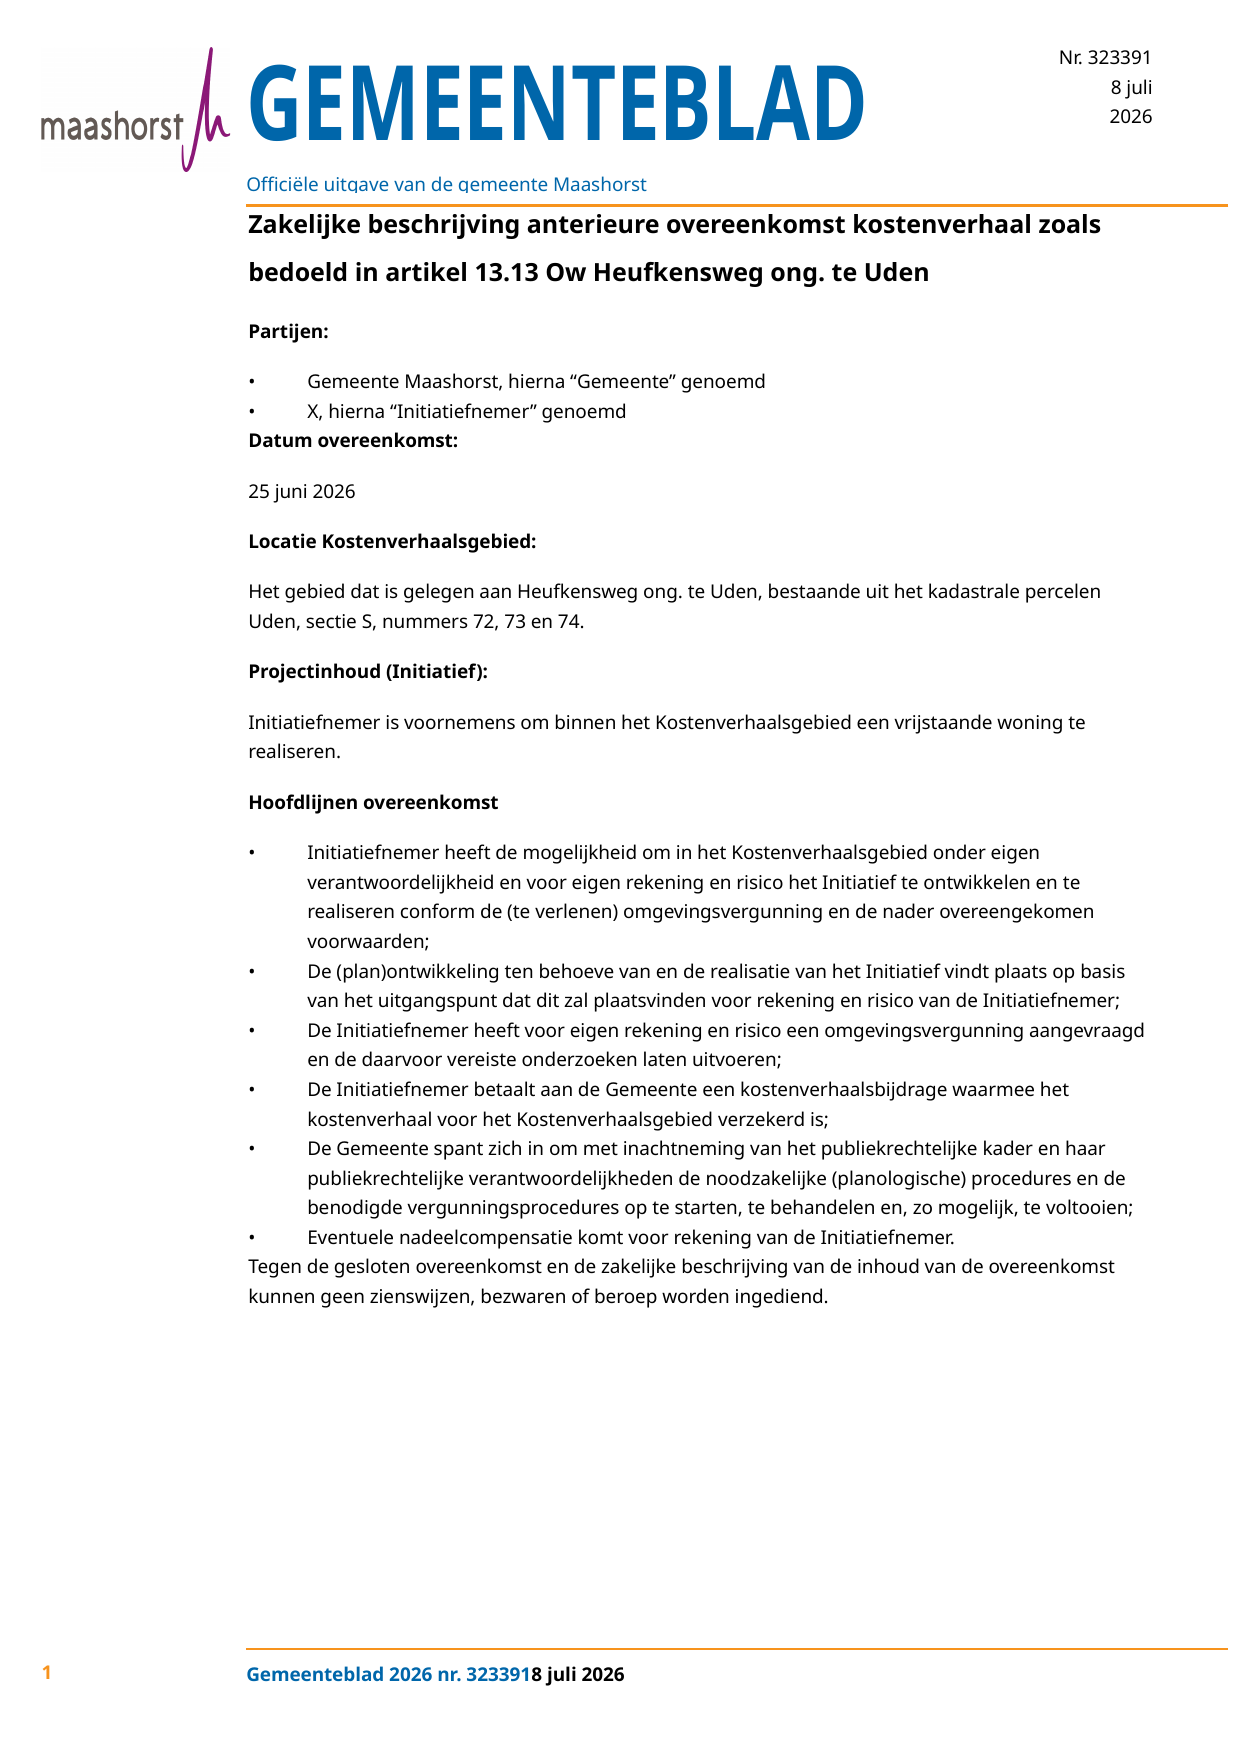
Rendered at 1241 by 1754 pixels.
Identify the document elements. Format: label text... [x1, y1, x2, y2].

text Projectinhoud (Initiatief): [248, 659, 1152, 684]
text Het gebied dat is gelegen aan Heufkensweg ong. te Uden, bestaande uit het kadastrale percelen Uden, sectie S, nummers 72, 73 en 74. [248, 579, 1152, 634]
list De Initiatiefnemer betaalt aan de Gemeente een kostenverhaalsbijdrage waarmee het kostenverhaal voor het Kostenverhaalsgebied verzekerd is; [248, 1076, 1152, 1132]
text Partijen: [248, 318, 1152, 344]
text Tegen de gesloten overeenkomst en de zakelijke beschrijving van de inhoud van de overeenkomst kunnen geen zienswijzen, bezwaren of beroep worden ingediend. [248, 1254, 1152, 1309]
text Zakelijke beschrijving anterieure overeenkomst kostenverhaal zoals bedoeld in artikel 13.13 Ow Heufkensweg ong. te Uden [248, 207, 1152, 288]
text 25 juni 2026 [248, 478, 1152, 504]
list Eventuele nadeelcompensatie komt voor rekening van de Initiatiefnemer. [248, 1224, 1152, 1250]
list Gemeente Maashorst, hierna “Gemeente” genoemd [248, 368, 1152, 394]
text Initiatiefnemer is voornemens om binnen het Kostenverhaalsgebied een vrijstaande woning te realiseren. [248, 709, 1152, 764]
text Datum overeenkomst: [248, 427, 1152, 453]
list De (plan)ontwikkeling ten behoeve van en de realisatie van het Initiatief vindt plaats op basis van het uitgangspunt dat dit zal plaatsvinden voor rekening en risico van de Initiatiefnemer; [248, 958, 1152, 1013]
text Locatie Kostenverhaalsgebied: [248, 528, 1152, 554]
list Initiatiefnemer heeft de mogelijkheid om in het Kostenverhaalsgebied onder eigen verantwoordelijkheid en voor eigen rekening en risico het Initiatief te ontwikkelen en te realiseren conform de (te verlenen) omgevingsvergunning en de nader overeengekomen voorwaarden; [248, 839, 1152, 954]
list X, hierna “Initiatiefnemer” genoemd [248, 398, 1152, 424]
picture [41, 47, 231, 172]
list De Initiatiefnemer heeft voor eigen rekening en risico een omgevingsvergunning aangevraagd en de daarvoor vereiste onderzoeken laten uitvoeren; [248, 1017, 1152, 1072]
list De Gemeente spant zich in om met inachtneming van het publiekrechtelijke kader en haar publiekrechtelijke verantwoordelijkheden de noodzakelijke (planologische) procedures en de benodigde vergunningsprocedures op te starten, te behandelen en, zo mogelijk, te voltooien; [248, 1135, 1152, 1220]
text Hoofdlijnen overeenkomst [248, 789, 1152, 815]
